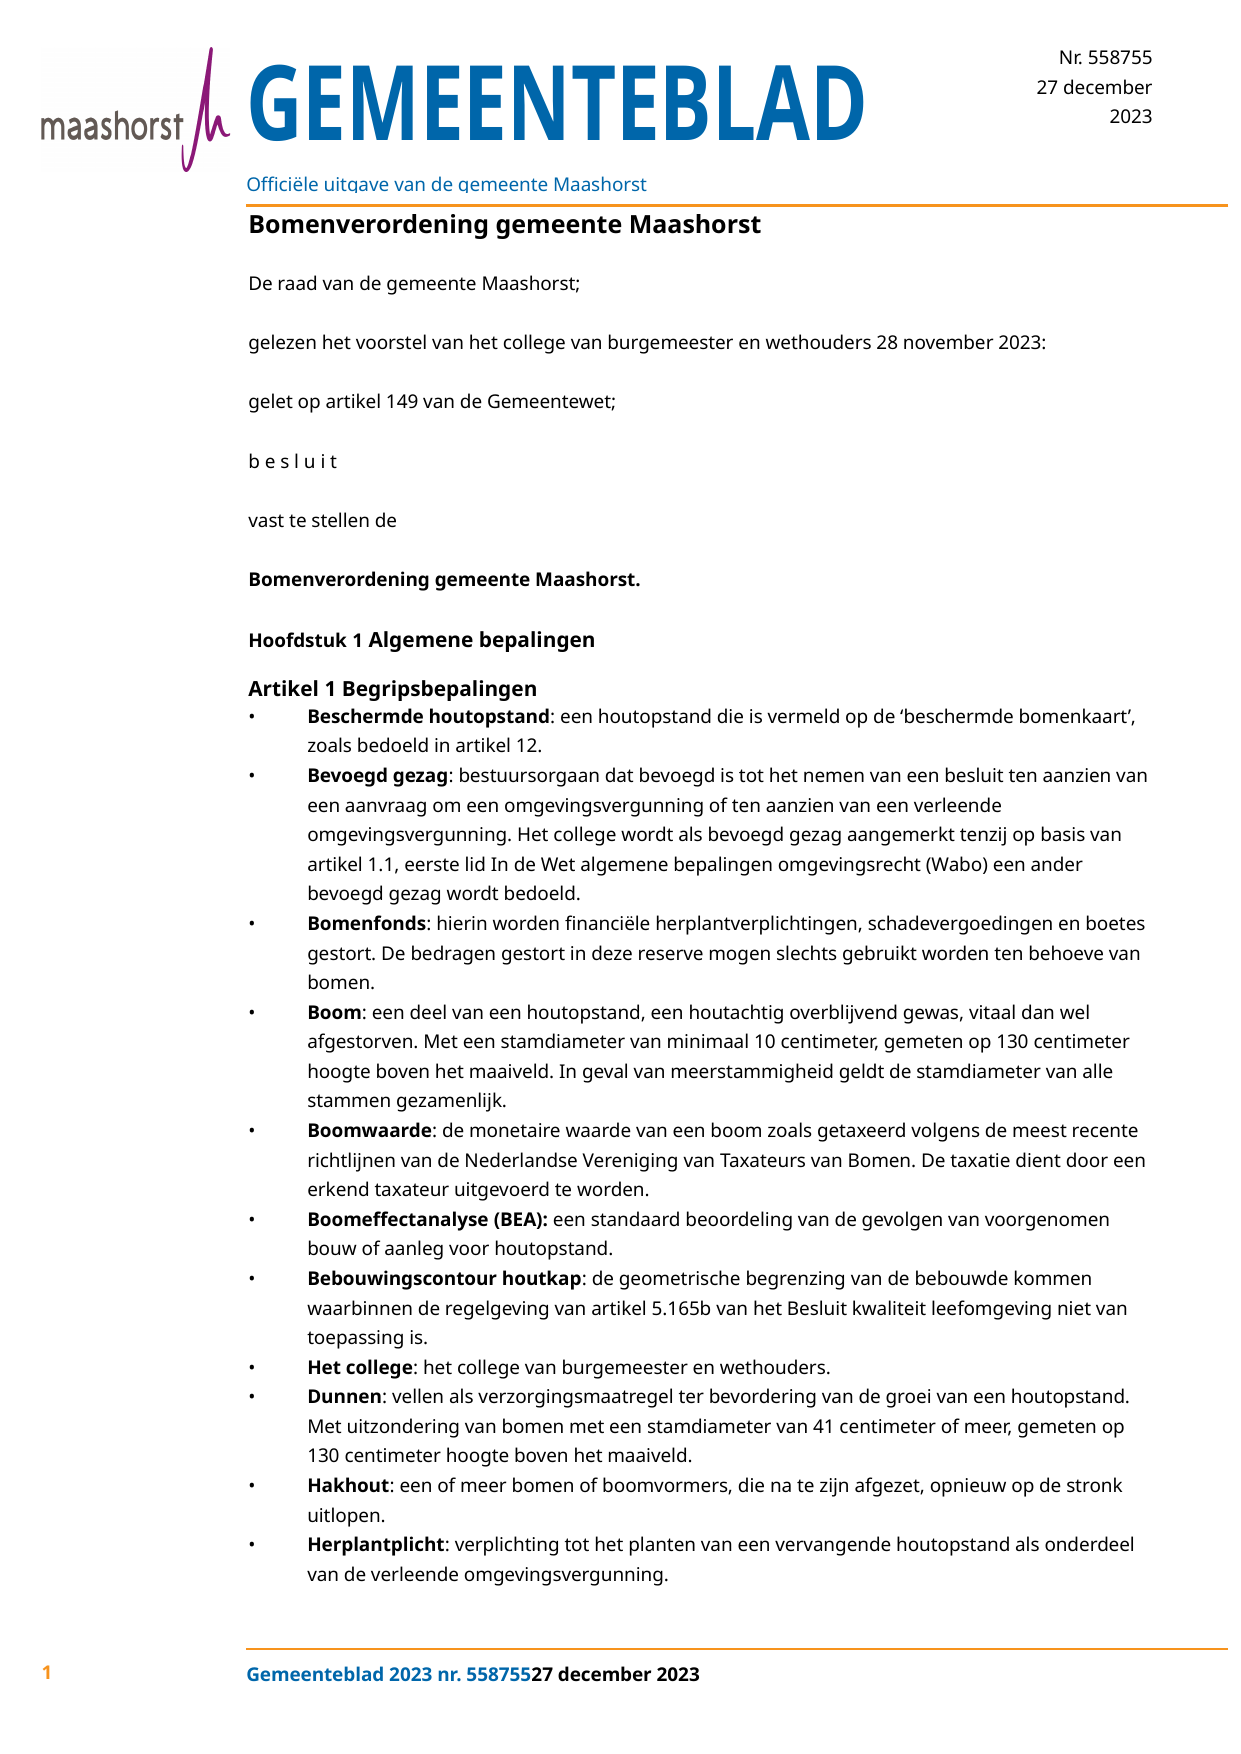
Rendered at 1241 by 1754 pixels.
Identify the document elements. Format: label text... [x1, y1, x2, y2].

list Bomenfonds: hierin worden financiële herplantverplichtingen, schadevergoedingen en boetes gestort. De bedragen gestort in deze reserve mogen slechts gebruikt worden ten behoeve van bomen. [248, 910, 1152, 995]
list Boomeffectanalyse (BEA): een standaard beoordeling van de gevolgen van voorgenomen bouw of aanleg voor houtopstand. [248, 1206, 1152, 1261]
picture [41, 47, 231, 172]
list Beschermde houtopstand: een houtopstand die is vermeld op de ‘beschermde bomenkaart’, zoals bedoeld in artikel 12. [248, 703, 1152, 758]
list Bevoegd gezag: bestuursorgaan dat bevoegd is tot het nemen van een besluit ten aanzien van een aanvraag om een omgevingsvergunning of ten aanzien van een verleende omgevingsvergunning. Het college wordt als bevoegd gezag aangemerkt tenzij op basis van artikel 1.1, eerste lid In de Wet algemene bepalingen omgevingsrecht (Wabo) een ander bevoegd gezag wordt bedoeld. [248, 762, 1152, 906]
text vast te stellen de [248, 507, 1152, 533]
list Hakhout: een of meer bomen of boomvormers, die na te zijn afgezet, opnieuw op de stronk uitlopen. [248, 1472, 1152, 1527]
list Boomwaarde: de monetaire waarde van een boom zoals getaxeerd volgens de meest recente richtlijnen van de Nederlandse Vereniging van Taxateurs van Bomen. De taxatie dient door een erkend taxateur uitgevoerd te worden. [248, 1117, 1152, 1202]
text Artikel 1 Begripsbepalingen [248, 674, 1152, 703]
text gelezen het voorstel van het college van burgemeester en wethouders 28 november 2023: [248, 329, 1152, 355]
list Boom: een deel van een houtopstand, een houtachtig overblijvend gewas, vitaal dan wel afgestorven. Met een stamdiameter van minimaal 10 centimeter, gemeten op 130 centimeter hoogte boven het maaiveld. In geval van meerstammigheid geldt de stamdiameter van alle stammen gezamenlijk. [248, 999, 1152, 1113]
text Bomenverordening gemeente Maashorst [248, 207, 1152, 241]
list Bebouwingscontour houtkap: de geometrische begrenzing van de bebouwde kommen waarbinnen de regelgeving van artikel 5.165b van het Besluit kwaliteit leefomgeving niet van toepassing is. [248, 1265, 1152, 1350]
text Bomenverordening gemeente Maashorst. [248, 566, 1152, 592]
list Dunnen: vellen als verzorgingsmaatregel ter bevordering van de groei van een houtopstand. Met uitzondering van bomen met een stamdiameter van 41 centimeter of meer, gemeten op 130 centimeter hoogte boven het maaiveld. [248, 1383, 1152, 1468]
text Hoofdstuk 1 Algemene bepalingen [248, 625, 1152, 654]
list Het college: het college van burgemeester en wethouders. [248, 1354, 1152, 1379]
list Herplantplicht: verplichting tot het planten van een vervangende houtopstand als onderdeel van de verleende omgevingsvergunning. [248, 1531, 1152, 1587]
text gelet op artikel 149 van de Gemeentewet; [248, 389, 1152, 414]
text De raad van de gemeente Maashorst; [248, 270, 1152, 296]
text b e s l u i t [248, 448, 1152, 473]
